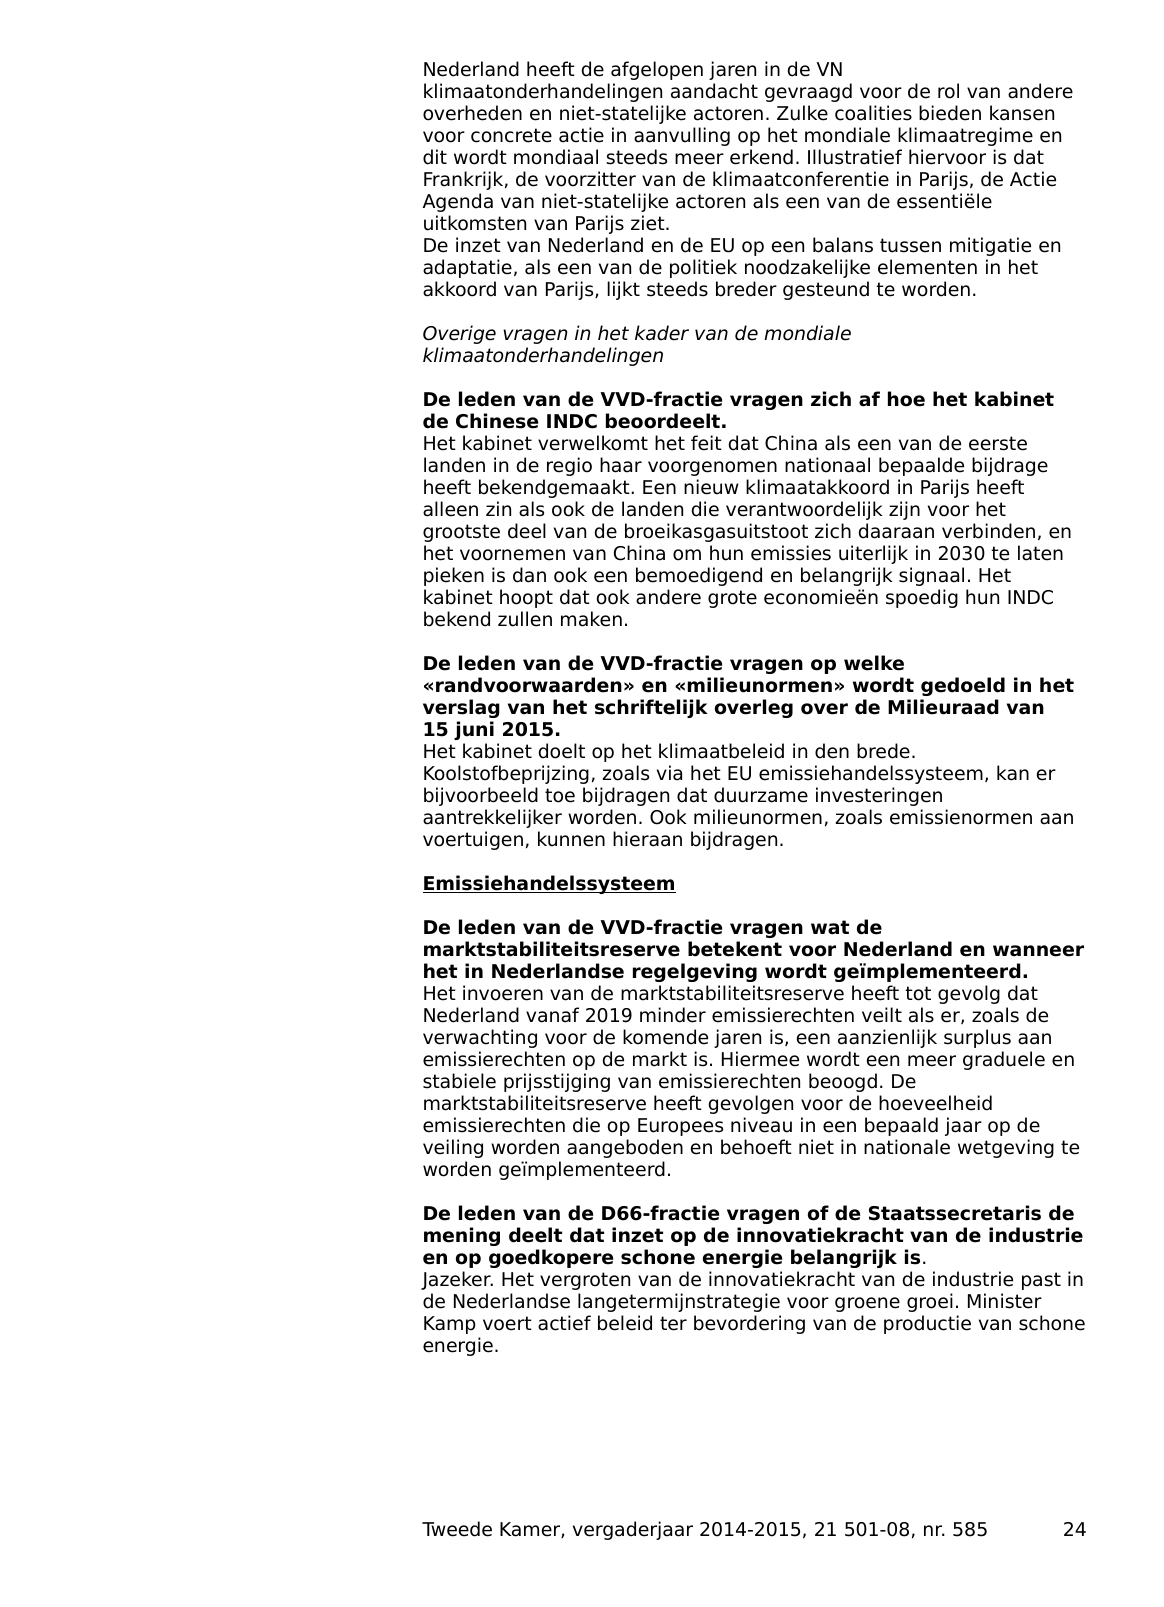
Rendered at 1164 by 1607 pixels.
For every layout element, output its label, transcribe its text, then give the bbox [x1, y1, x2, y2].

text De leden van de VVD-fractie vragen op welke «randvoorwaarden» en «milieunormen» wordt gedoeld in het verslag van het schriftelijk overleg over de Milieuraad van 15 juni 2015. [422, 653, 1087, 741]
text Nederland heeft de afgelopen jaren in de VN klimaatonderhandelingen aandacht gevraagd voor de rol van andere overheden en niet-statelijke actoren. Zulke coalities bieden kansen voor concrete actie in aanvulling op het mondiale klimaatregime en dit wordt mondiaal steeds meer erkend. Illustratief hiervoor is dat Frankrijk, de voorzitter van de klimaatconferentie in Parijs, de Actie Agenda van niet-statelijke actoren als een van de essentiële uitkomsten van Parijs ziet. [422, 59, 1087, 235]
text Het kabinet doelt op het klimaatbeleid in den brede. Koolstofbeprijzing, zoals via het EU emissiehandelssysteem, kan er bijvoorbeeld toe bijdragen dat duurzame investeringen aantrekkelijker worden. Ook milieunormen, zoals emissienormen aan voertuigen, kunnen hieraan bijdragen. [422, 741, 1087, 851]
text Het kabinet verwelkomt het feit dat China als een van de eerste landen in de regio haar voorgenomen nationaal bepaalde bijdrage heeft bekendgemaakt. Een nieuw klimaatakkoord in Parijs heeft alleen zin als ook de landen die verantwoordelijk zijn voor het grootste deel van de broeikasgasuitstoot zich daaraan verbinden, en het voornemen van China om hun emissies uiterlijk in 2030 te laten pieken is dan ook een bemoedigend en belangrijk signaal. Het kabinet hoopt dat ook andere grote economieën spoedig hun INDC bekend zullen maken. [422, 433, 1087, 631]
text De leden van de D66-fractie vragen of de Staatssecretaris de mening deelt dat inzet op de innovatiekracht van de industrie en op goedkopere schone energie belangrijk is. [422, 1203, 1087, 1269]
subtitle Emissiehandelssysteem [422, 873, 1087, 895]
text De leden van de VVD-fractie vragen zich af hoe het kabinet de Chinese INDC beoordeelt. [422, 389, 1087, 433]
subtitle Overige vragen in het kader van de mondiale klimaatonderhandelingen [422, 323, 1087, 367]
text De leden van de VVD-fractie vragen wat de marktstabiliteitsreserve betekent voor Nederland en wanneer het in Nederlandse regelgeving wordt geïmplementeerd. [422, 917, 1087, 983]
text De inzet van Nederland en de EU op een balans tussen mitigatie en adaptatie, als een van de politiek noodzakelijke elementen in het akkoord van Parijs, lijkt steeds breder gesteund te worden. [422, 235, 1087, 301]
text Het invoeren van de marktstabiliteitsreserve heeft tot gevolg dat Nederland vanaf 2019 minder emissierechten veilt als er, zoals de verwachting voor de komende jaren is, een aanzienlijk surplus aan emissierechten op de markt is. Hiermee wordt een meer graduele en stabiele prijsstijging van emissierechten beoogd. De marktstabiliteitsreserve heeft gevolgen voor de hoeveelheid emissierechten die op Europees niveau in een bepaald jaar op de veiling worden aangeboden en behoeft niet in nationale wetgeving te worden geïmplementeerd. [422, 983, 1087, 1181]
text Jazeker. Het vergroten van de innovatiekracht van de industrie past in de Nederlandse langetermijnstrategie voor groene groei. Minister Kamp voert actief beleid ter bevordering van de productie van schone energie. [422, 1269, 1087, 1357]
